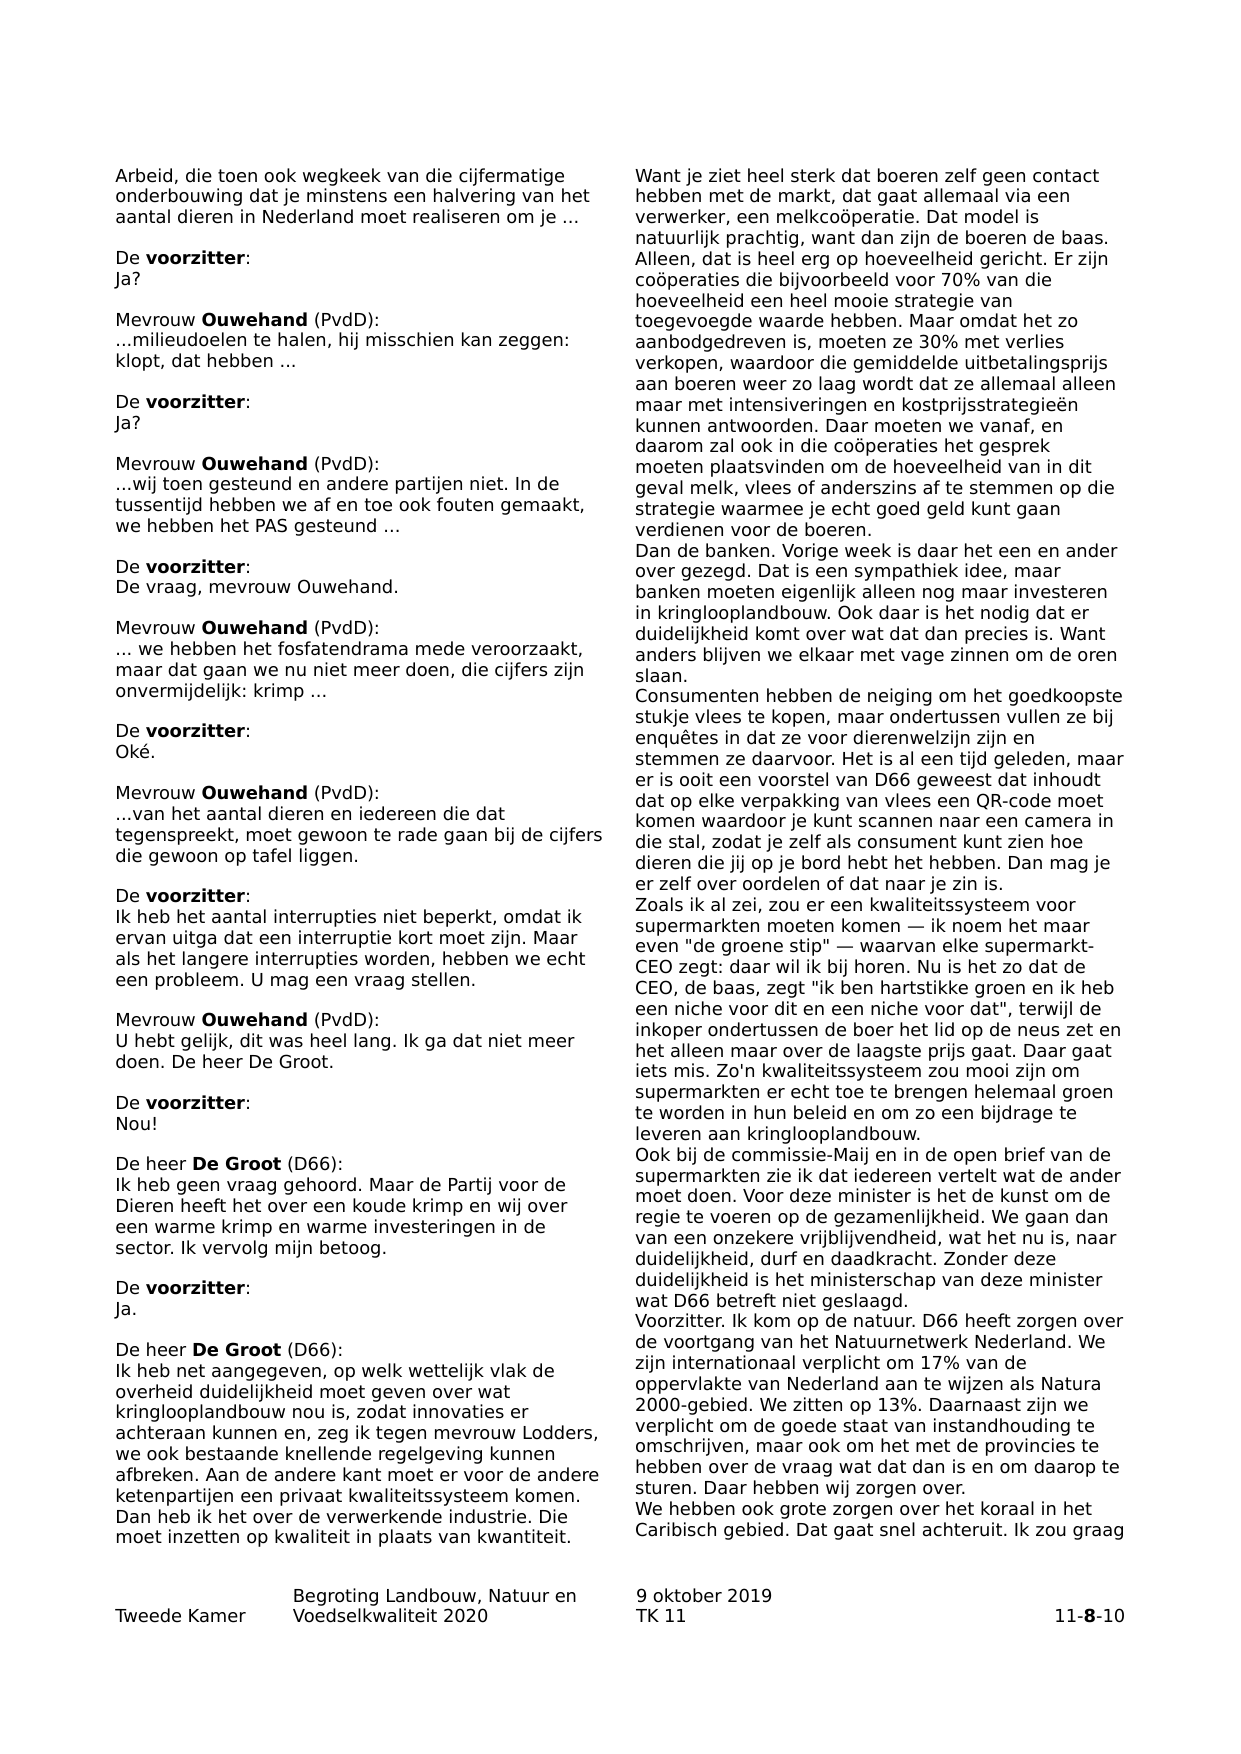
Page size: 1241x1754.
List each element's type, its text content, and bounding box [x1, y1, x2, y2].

text Ja? [115, 268, 605, 289]
text Ook bij de commissie-Maij en in de open brief van de supermarkten zie ik dat iedereen vertelt wat de ander moet doen. Voor deze minister is het de kunst om de regie te voeren op de gezamenlijkheid. We gaan dan van een onzekere vrijblijvendheid, wat het nu is, naar duidelijkheid, durf en daadkracht. Zonder deze duidelijkheid is het ministerschap van deze minister wat D66 betreft niet geslaagd. [635, 1144, 1125, 1311]
text Nou! [115, 1113, 605, 1134]
text U hebt gelijk, dit was heel lang. Ik ga dat niet meer doen. De heer De Groot. [115, 1031, 605, 1073]
text ...milieudoelen te halen, hij misschien kan zeggen: klopt, dat hebben ... [115, 330, 605, 372]
text Ik heb geen vraag gehoord. Maar de Partij voor de Dieren heeft het over een koude krimp en wij over een warme krimp en warme investeringen in de sector. Ik vervolg mijn betoog. [115, 1175, 605, 1258]
text Mevrouw Ouwehand (PvdD): [115, 783, 605, 804]
text Mevrouw Ouwehand (PvdD): [115, 309, 605, 330]
text Zoals ik al zei, zou er een kwaliteitssysteem voor supermarkten moeten komen — ik noem het maar even "de groene stip" — waarvan elke supermarkt-CEO zegt: daar wil ik bij horen. Nu is het zo dat de CEO, de baas, zegt "ik ben hartstikke groen en ik heb een niche voor dit en een niche voor dat", terwijl de inkoper ondertussen de boer het lid op de neus zet en het alleen maar over de laagste prijs gaat. Daar gaat iets mis. Zo'n kwaliteitssysteem zou mooi zijn om supermarkten er echt toe te brengen helemaal groen te worden in hun beleid en om zo een bijdrage te leveren aan kringlooplandbouw. [635, 894, 1125, 1144]
text We hebben ook grote zorgen over het koraal in het Caribisch gebied. Dat gaat snel achteruit. Ik zou graag [635, 1499, 1125, 1540]
text Ik heb net aangegeven, op welk wettelijk vlak de overheid duidelijkheid moet geven over wat kringlooplandbouw nou is, zodat innovaties er achteraan kunnen en, zeg ik tegen mevrouw Lodders, we ook bestaande knellende regelgeving kunnen afbreken. Aan de andere kant moet er voor de andere ketenpartijen een privaat kwaliteitssysteem komen. Dan heb ik het over de verwerkende industrie. Die moet inzetten op kwaliteit in plaats van kwantiteit. [115, 1361, 605, 1548]
text De voorzitter: [115, 721, 605, 742]
text De voorzitter: [115, 1278, 605, 1299]
text De heer De Groot (D66): [115, 1154, 605, 1175]
text Arbeid, die toen ook wegkeek van die cijfermatige onderbouwing dat je minstens een halvering van het aantal dieren in Nederland moet realiseren om je ... [115, 165, 605, 228]
text De voorzitter: [115, 248, 605, 268]
text Voorzitter. Ik kom op de natuur. D66 heeft zorgen over de voortgang van het Natuurnetwerk Nederland. We zijn internationaal verplicht om 17% van de oppervlakte van Nederland aan te wijzen als Natura 2000-gebied. We zitten op 13%. Daarnaast zijn we verplicht om de goede staat van instandhouding te omschrijven, maar ook om het met de provincies te hebben over de vraag wat dat dan is en om daarop te sturen. Daar hebben wij zorgen over. [635, 1311, 1125, 1499]
text ...wij toen gesteund en andere partijen niet. In de tussentijd hebben we af en toe ook fouten gemaakt, we hebben het PAS gesteund ... [115, 474, 605, 537]
text Ja. [115, 1299, 605, 1320]
text Mevrouw Ouwehand (PvdD): [115, 453, 605, 474]
text Dan de banken. Vorige week is daar het een en ander over gezegd. Dat is een sympathiek idee, maar banken moeten eigenlijk alleen nog maar investeren in kringlooplandbouw. Ook daar is het nodig dat er duidelijkheid komt over wat dat dan precies is. Want anders blijven we elkaar met vage zinnen om de oren slaan. [635, 540, 1125, 686]
text De heer De Groot (D66): [115, 1340, 605, 1361]
text Oké. [115, 742, 605, 763]
text Ja? [115, 412, 605, 433]
text Want je ziet heel sterk dat boeren zelf geen contact hebben met de markt, dat gaat allemaal via een verwerker, een melkcoöperatie. Dat model is natuurlijk prachtig, want dan zijn de boeren de baas. Alleen, dat is heel erg op hoeveelheid gericht. Er zijn coöperaties die bijvoorbeeld voor 70% van die hoeveelheid een heel mooie strategie van toegevoegde waarde hebben. Maar omdat het zo aanbodgedreven is, moeten ze 30% met verlies verkopen, waardoor die gemiddelde uitbetalingsprijs aan boeren weer zo laag wordt dat ze allemaal alleen maar met intensiveringen en kostprijsstrategieën kunnen antwoorden. Daar moeten we vanaf, en daarom zal ook in die coöperaties het gesprek moeten plaatsvinden om de hoeveelheid van in dit geval melk, vlees of anderszins af te stemmen op die strategie waarmee je echt goed geld kunt gaan verdienen voor de boeren. [635, 165, 1125, 540]
text De voorzitter: [115, 1093, 605, 1113]
text Ik heb het aantal interrupties niet beperkt, omdat ik ervan uitga dat een interruptie kort moet zijn. Maar als het langere interrupties worden, hebben we echt een probleem. U mag een vraag stellen. [115, 907, 605, 990]
text De vraag, mevrouw Ouwehand. [115, 577, 605, 598]
text Consumenten hebben de neiging om het goedkoopste stukje vlees te kopen, maar ondertussen vullen ze bij enquêtes in dat ze voor dierenwelzijn zijn en stemmen ze daarvoor. Het is al een tijd geleden, maar er is ooit een voorstel van D66 geweest dat inhoudt dat op elke verpakking van vlees een QR-code moet komen waardoor je kunt scannen naar een camera in die stal, zodat je zelf als consument kunt zien hoe dieren die jij op je bord hebt het hebben. Dan mag je er zelf over oordelen of dat naar je zin is. [635, 686, 1125, 894]
text Mevrouw Ouwehand (PvdD): [115, 1010, 605, 1031]
text De voorzitter: [115, 886, 605, 907]
text ... we hebben het fosfatendrama mede veroorzaakt, maar dat gaan we nu niet meer doen, die cijfers zijn onvermijdelijk: krimp ... [115, 639, 605, 701]
text De voorzitter: [115, 557, 605, 577]
text De voorzitter: [115, 392, 605, 412]
text ...van het aantal dieren en iedereen die dat tegenspreekt, moet gewoon te rade gaan bij de cijfers die gewoon op tafel liggen. [115, 804, 605, 866]
text Mevrouw Ouwehand (PvdD): [115, 618, 605, 639]
